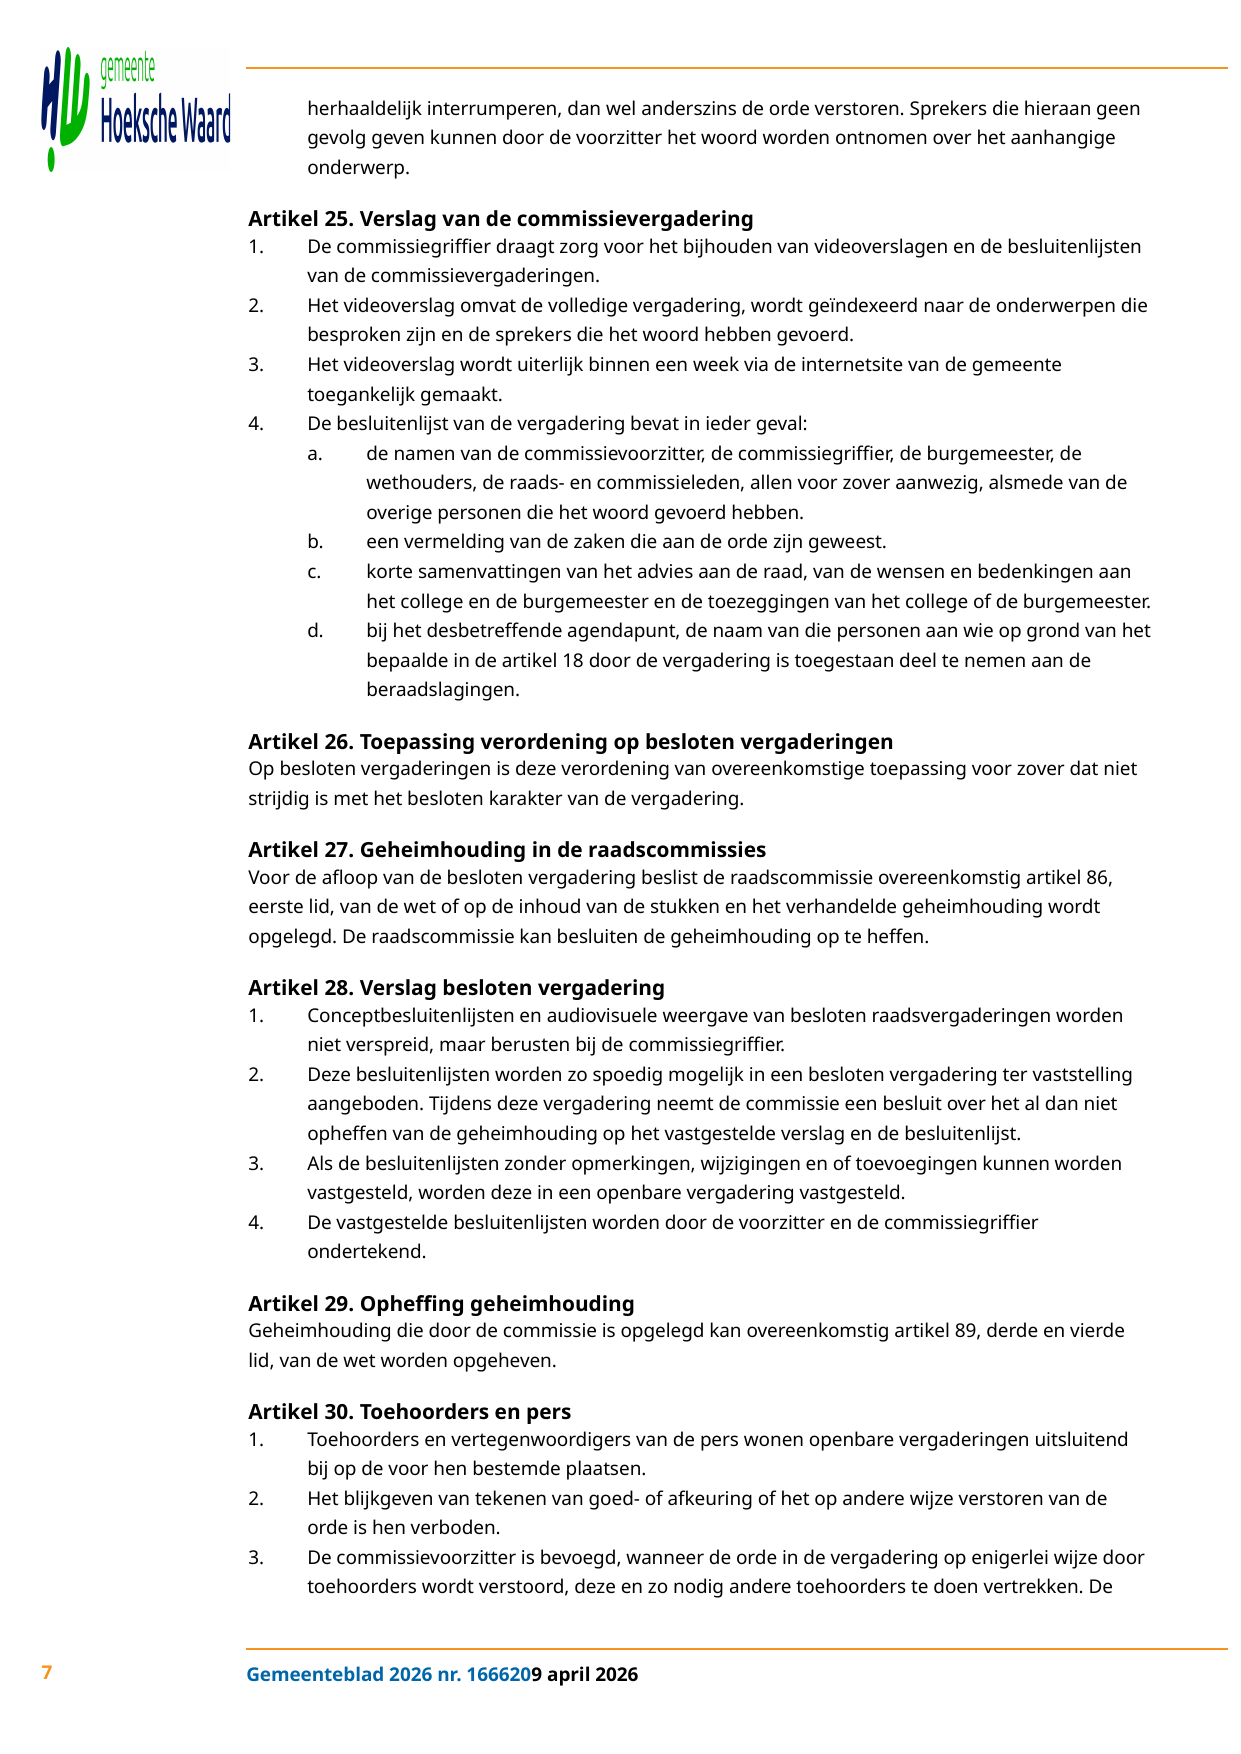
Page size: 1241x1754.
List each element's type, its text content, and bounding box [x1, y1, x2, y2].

list De besluitenlijst van de vergadering bevat in ieder geval: [248, 410, 1152, 436]
picture [41, 47, 231, 172]
text Geheimhouding die door de commissie is opgelegd kan overeenkomstig artikel 89, derde en vierde lid, van de wet worden opgeheven. [248, 1317, 1152, 1373]
text Artikel 30. Toehoorders en pers [248, 1397, 1152, 1426]
list Conceptbesluitenlijsten en audiovisuele weergave van besloten raadsvergaderingen worden niet verspreid, maar berusten bij de commissiegriffier. [248, 1002, 1152, 1057]
list de namen van de commissievoorzitter, de commissiegriffier, de burgemeester, de wethouders, de raads- en commissieleden, allen voor zover aanwezig, alsmede van de overige personen die het woord gevoerd hebben. [307, 440, 1152, 525]
list bij het desbetreffende agendapunt, de naam van die personen aan wie op grond van het bepaalde in de artikel 18 door de vergadering is toegestaan deel te nemen aan de beraadslagingen. [307, 617, 1152, 702]
list herhaaldelijk interrumperen, dan wel anderszins de orde verstoren. Sprekers die hieraan geen gevolg geven kunnen door de voorzitter het woord worden ontnomen over het aanhangige onderwerp. [248, 95, 1152, 180]
list De commissievoorzitter is bevoegd, wanneer de orde in de vergadering op enigerlei wijze door toehoorders wordt verstoord, deze en zo nodig andere toehoorders te doen vertrekken. De [248, 1544, 1152, 1599]
list korte samenvattingen van het advies aan de raad, van de wensen en bedenkingen aan het college en de burgemeester en de toezeggingen van het college of de burgemeester. [307, 558, 1152, 613]
list De vastgestelde besluitenlijsten worden door de voorzitter en de commissiegriffier ondertekend. [248, 1209, 1152, 1264]
list Het videoverslag wordt uiterlijk binnen een week via de internetsite van de gemeente toegankelijk gemaakt. [248, 351, 1152, 406]
list Het videoverslag omvat de volledige vergadering, wordt geïndexeerd naar de onderwerpen die besproken zijn en de sprekers die het woord hebben gevoerd. [248, 292, 1152, 347]
list een vermelding van de zaken die aan de orde zijn geweest. [307, 529, 1152, 554]
list Toehoorders en vertegenwoordigers van de pers wonen openbare vergaderingen uitsluitend bij op de voor hen bestemde plaatsen. [248, 1426, 1152, 1481]
list De commissiegriffier draagt zorg voor het bijhouden van videoverslagen en de besluitenlijsten van de commissievergaderingen. [248, 233, 1152, 288]
list Als de besluitenlijsten zonder opmerkingen, wijzigingen en of toevoegingen kunnen worden vastgesteld, worden deze in een openbare vergadering vastgesteld. [248, 1150, 1152, 1205]
text Artikel 29. Opheffing geheimhouding [248, 1289, 1152, 1317]
text Artikel 25. Verslag van de commissievergadering [248, 204, 1152, 233]
list Het blijkgeven van tekenen van goed- of afkeuring of het op andere wijze verstoren van de orde is hen verboden. [248, 1485, 1152, 1540]
list Deze besluitenlijsten worden zo spoedig mogelijk in een besloten vergadering ter vaststelling aangeboden. Tijdens deze vergadering neemt de commissie een besluit over het al dan niet opheffen van de geheimhouding op het vastgestelde verslag en de besluitenlijst. [248, 1061, 1152, 1146]
text Voor de afloop van de besloten vergadering beslist de raadscommissie overeenkomstig artikel 86, eerste lid, van de wet of op de inhoud van de stukken en het verhandelde geheimhouding wordt opgelegd. De raadscommissie kan besluiten de geheimhouding op te heffen. [248, 864, 1152, 949]
text Artikel 27. Geheimhouding in de raadscommissies [248, 835, 1152, 864]
text Artikel 28. Verslag besloten vergadering [248, 973, 1152, 1002]
text Artikel 26. Toepassing verordening op besloten vergaderingen [248, 727, 1152, 755]
text Op besloten vergaderingen is deze verordening van overeenkomstige toepassing voor zover dat niet strijdig is met het besloten karakter van de vergadering. [248, 755, 1152, 811]
